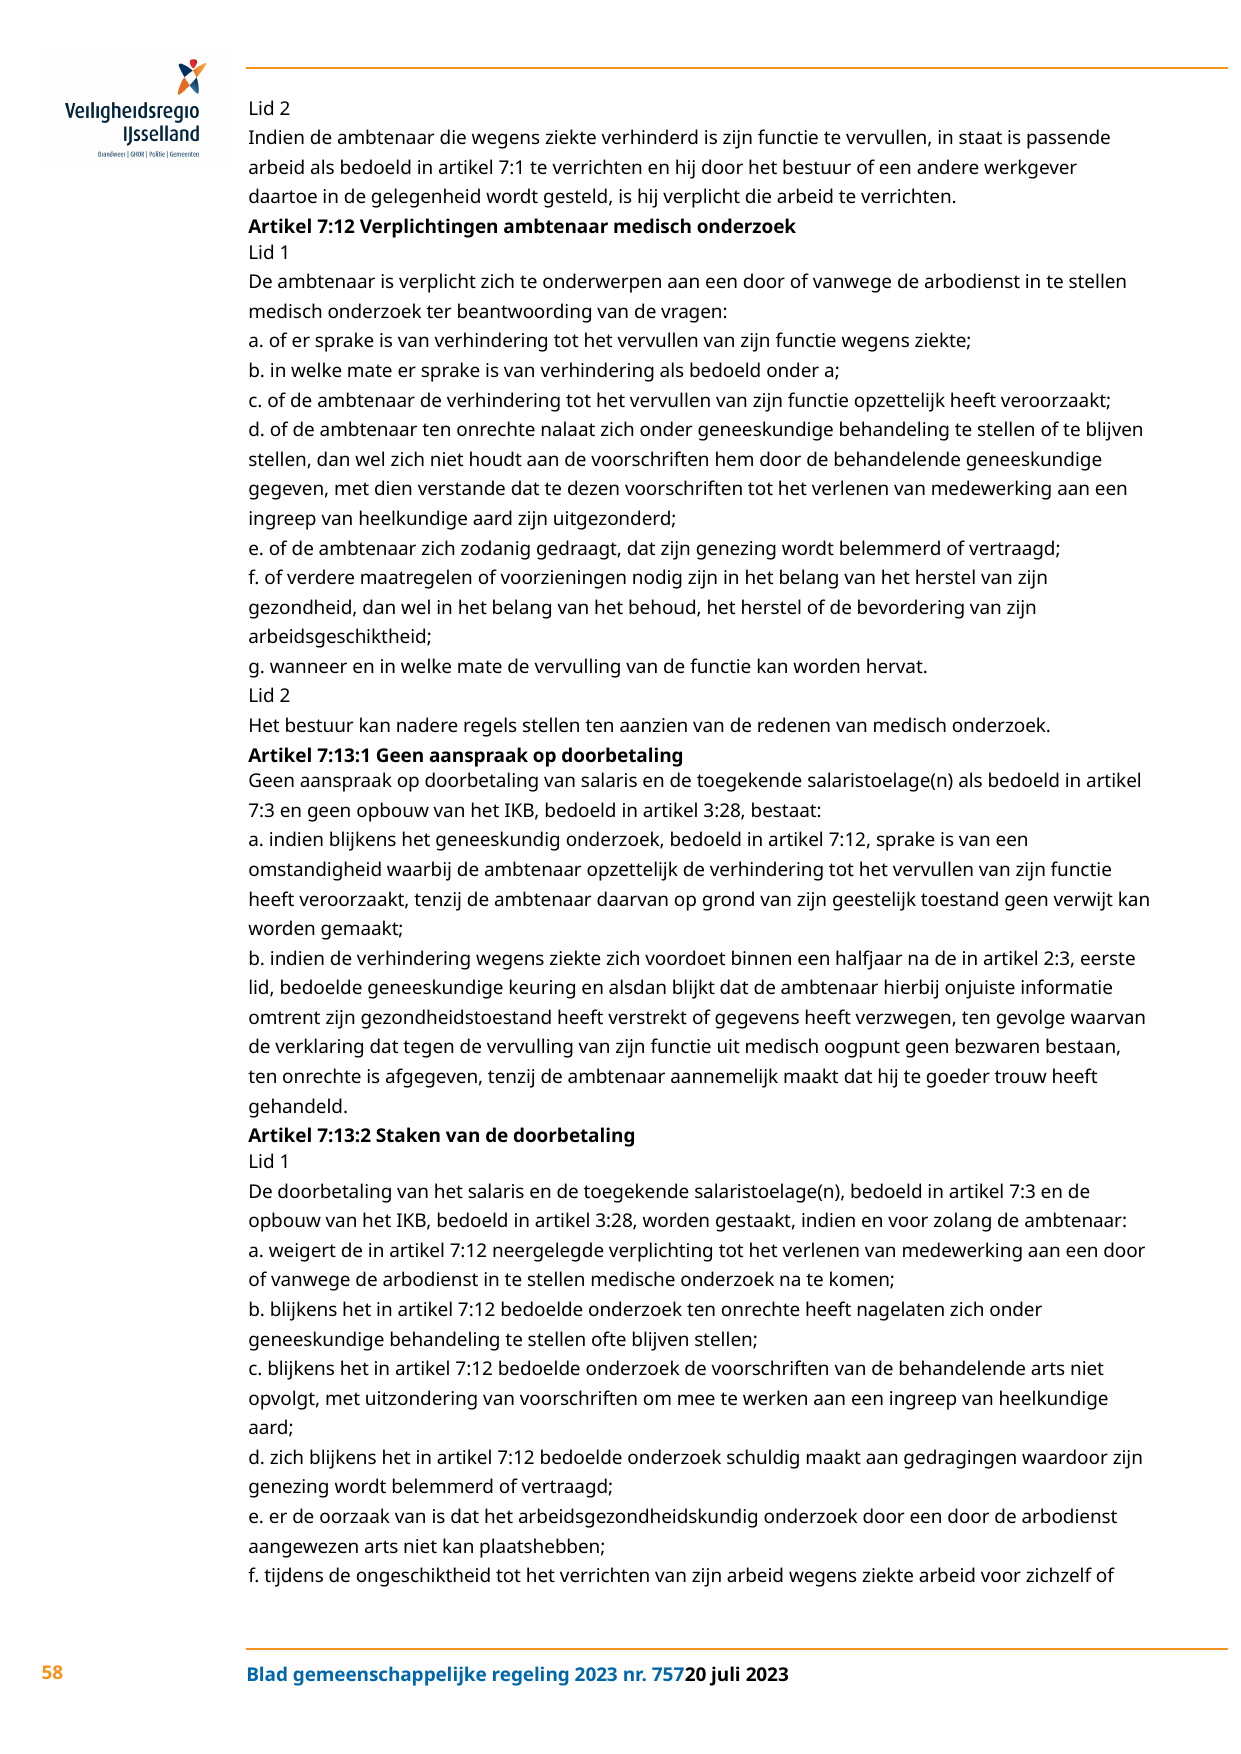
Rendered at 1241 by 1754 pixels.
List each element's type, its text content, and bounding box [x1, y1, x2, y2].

text Artikel 7:13:1 Geen aanspraak op doorbetaling [248, 742, 1152, 767]
text Artikel 7:13:2 Staken van de doorbetaling [248, 1122, 1152, 1148]
text Het bestuur kan nadere regels stellen ten aanzien van de redenen van medisch onderzoek. [248, 712, 1152, 738]
text a. indien blijkens het geneeskundig onderzoek, bedoeld in artikel 7:12, sprake is van een omstandigheid waarbij de ambtenaar opzettelijk de verhindering tot het vervullen van zijn functie heeft veroorzaakt, tenzij de ambtenaar daarvan op grond van zijn geestelijk toestand geen verwijt kan worden gemaakt; [248, 827, 1152, 941]
text De doorbetaling van het salaris en de toegekende salaristoelage(n), bedoeld in artikel 7:3 en de opbouw van het IKB, bedoeld in artikel 3:28, worden gestaakt, indien en voor zolang de ambtenaar: [248, 1178, 1152, 1233]
text f. tijdens de ongeschiktheid tot het verrichten van zijn arbeid wegens ziekte arbeid voor zichzelf of [248, 1562, 1152, 1588]
text Lid 1 [248, 239, 1152, 264]
text b. indien de verhindering wegens ziekte zich voordoet binnen een halfjaar na de in artikel 2:3, eerste lid, bedoelde geneeskundige keuring en alsdan blijkt dat de ambtenaar hierbij onjuiste informatie omtrent zijn gezondheidstoestand heeft verstrekt of gegevens heeft verzwegen, ten gevolge waarvan de verklaring dat tegen de vervulling van zijn functie uit medisch oogpunt geen bezwaren bestaan, ten onrechte is afgegeven, tenzij de ambtenaar aannemelijk maakt dat hij te goeder trouw heeft gehandeld. [248, 945, 1152, 1119]
picture [41, 47, 231, 172]
text Geen aanspraak op doorbetaling van salaris en de toegekende salaristoelage(n) als bedoeld in artikel 7:3 en geen opbouw van het IKB, bedoeld in artikel 3:28, bestaat: [248, 767, 1152, 823]
text f. of verdere maatregelen of voorzieningen nodig zijn in het belang van het herstel van zijn gezondheid, dan wel in het belang van het behoud, het herstel of de bevordering van zijn arbeidsgeschiktheid; [248, 564, 1152, 649]
text a. of er sprake is van verhindering tot het vervullen van zijn functie wegens ziekte; [248, 328, 1152, 353]
text b. blijkens het in artikel 7:12 bedoelde onderzoek ten onrechte heeft nagelaten zich onder geneeskundige behandeling te stellen ofte blijven stellen; [248, 1296, 1152, 1351]
text d. zich blijkens het in artikel 7:12 bedoelde onderzoek schuldig maakt aan gedragingen waardoor zijn genezing wordt belemmerd of vertraagd; [248, 1444, 1152, 1499]
text Lid 2 [248, 683, 1152, 708]
text a. weigert de in artikel 7:12 neergelegde verplichting tot het verlenen van medewerking aan een door of vanwege de arbodienst in te stellen medische onderzoek na te komen; [248, 1237, 1152, 1292]
text e. er de oorzaak van is dat het arbeidsgezondheidskundig onderzoek door een door de arbodienst aangewezen arts niet kan plaatshebben; [248, 1503, 1152, 1558]
text b. in welke mate er sprake is van verhindering als bedoeld onder a; [248, 357, 1152, 383]
text e. of de ambtenaar zich zodanig gedraagt, dat zijn genezing wordt belemmerd of vertraagd; [248, 535, 1152, 560]
text c. of de ambtenaar de verhindering tot het vervullen van zijn functie opzettelijk heeft veroorzaakt; [248, 387, 1152, 412]
text De ambtenaar is verplicht zich te onderwerpen aan een door of vanwege de arbodienst in te stellen medisch onderzoek ter beantwoording van de vragen: [248, 268, 1152, 324]
text d. of de ambtenaar ten onrechte nalaat zich onder geneeskundige behandeling te stellen of te blijven stellen, dan wel zich niet houdt aan de voorschriften hem door de behandelende geneeskundige gegeven, met dien verstande dat te dezen voorschriften tot het verlenen van medewerking aan een ingreep van heelkundige aard zijn uitgezonderd; [248, 416, 1152, 531]
text c. blijkens het in artikel 7:12 bedoelde onderzoek de voorschriften van de behandelende arts niet opvolgt, met uitzondering van voorschriften om mee te werken aan een ingreep van heelkundige aard; [248, 1355, 1152, 1440]
text Lid 1 [248, 1148, 1152, 1174]
text Lid 2 [248, 95, 1152, 121]
text Indien de ambtenaar die wegens ziekte verhinderd is zijn functie te vervullen, in staat is passende arbeid als bedoeld in artikel 7:1 te verrichten en hij door het bestuur of een andere werkgever daartoe in de gelegenheid wordt gesteld, is hij verplicht die arbeid te verrichten. [248, 124, 1152, 209]
text Artikel 7:12 Verplichtingen ambtenaar medisch onderzoek [248, 213, 1152, 239]
text g. wanneer en in welke mate de vervulling van de functie kan worden hervat. [248, 653, 1152, 679]
